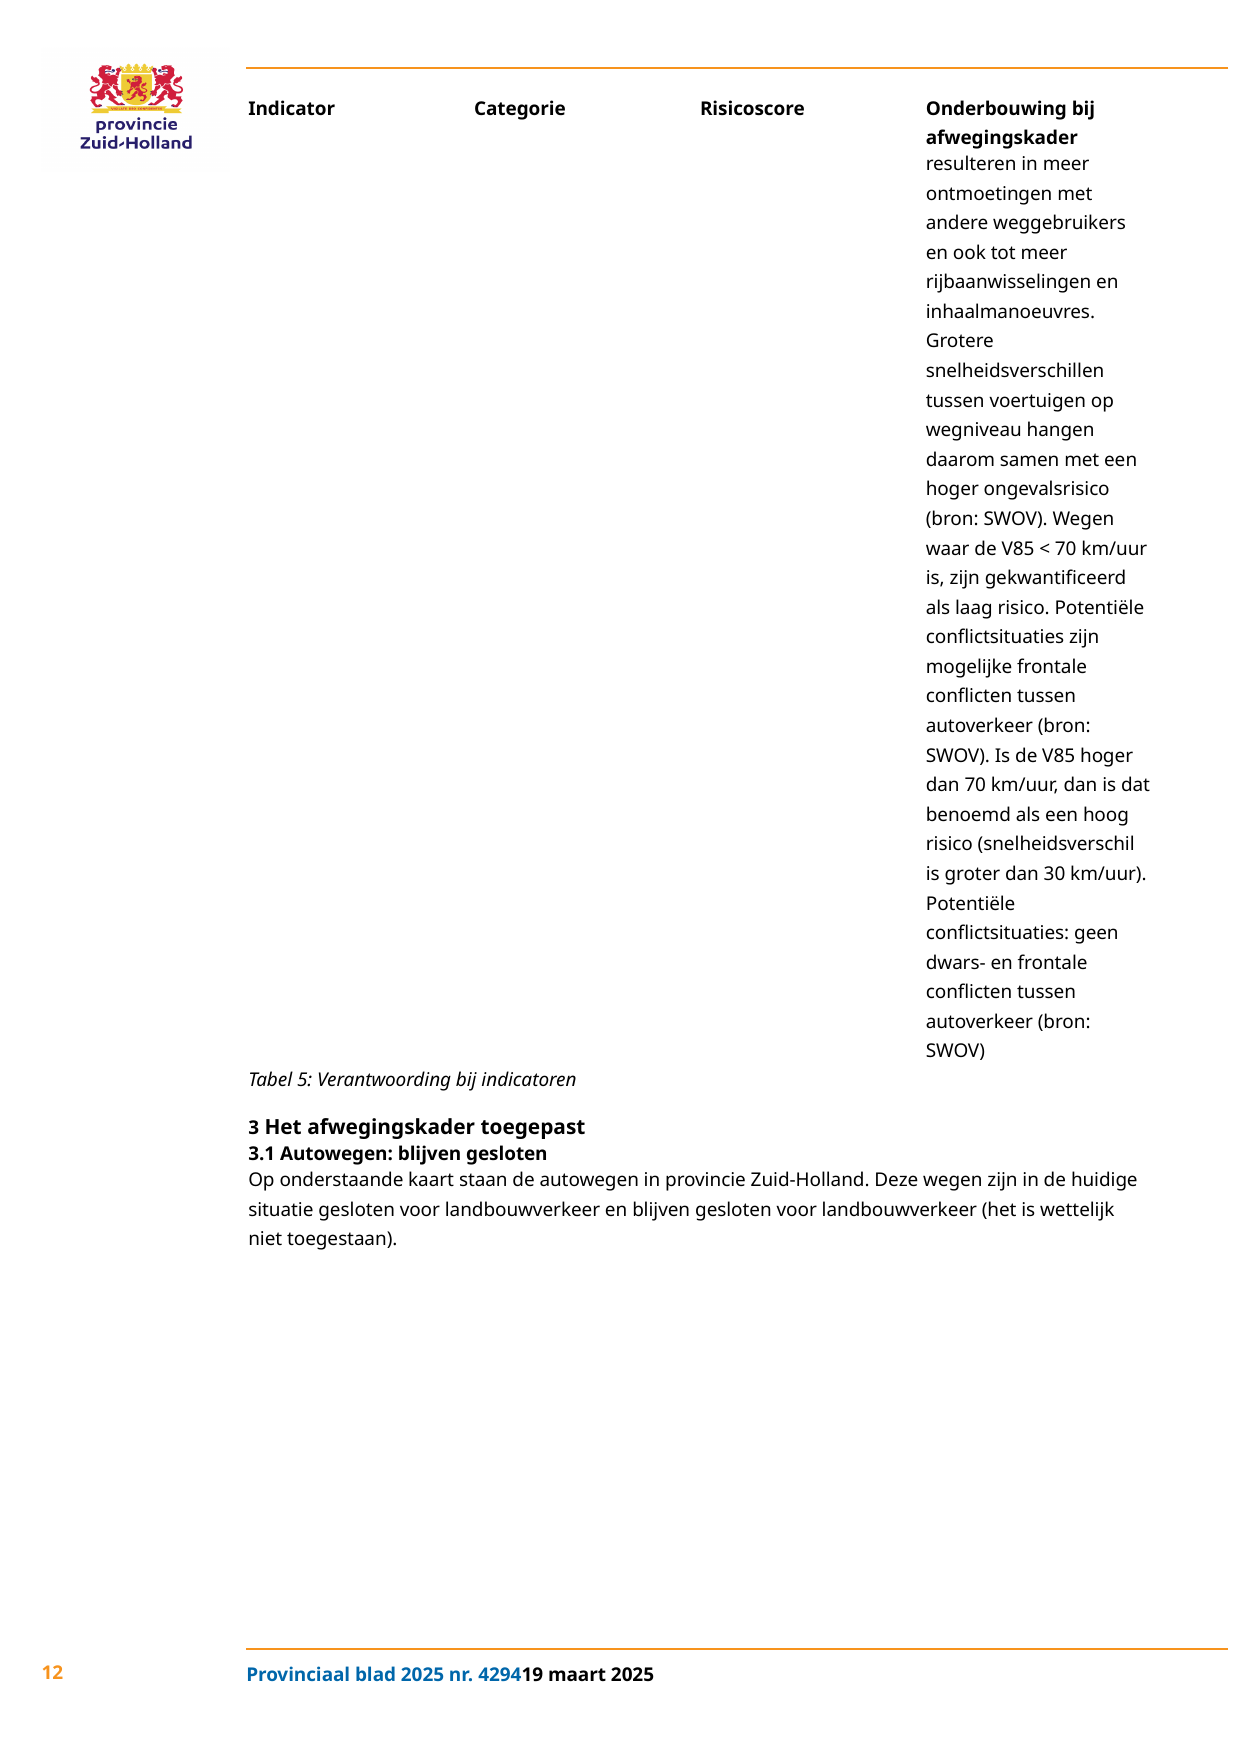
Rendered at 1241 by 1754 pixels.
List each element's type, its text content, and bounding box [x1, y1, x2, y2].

text 3.1 Autowegen: blijven gesloten [248, 1141, 1152, 1166]
table_header Indicator [248, 95, 474, 150]
table_cell [700, 150, 926, 1063]
text 3 Het afwegingskader toegepast [248, 1112, 1152, 1141]
table_cell [474, 150, 700, 1063]
table_cell [248, 150, 474, 1063]
text Op onderstaande kaart staan de autowegen in provincie Zuid-Holland. Deze wegen zijn in de huidige situatie gesloten voor landbouwverkeer en blijven gesloten voor landbouwverkeer (het is wettelijk niet toegestaan). [248, 1166, 1152, 1251]
table_header Risicoscore [700, 95, 926, 150]
text Tabel 5: Verantwoording bij indicatoren [248, 1067, 1152, 1092]
table_header Categorie [474, 95, 700, 150]
picture [41, 47, 231, 172]
table_cell resulteren in meer ontmoetingen met andere weggebruikers en ook tot meer rijbaanwisselingen en inhaalmanoeuvres. Grotere snelheidsverschillen tussen voertuigen op wegniveau hangen daarom samen met een hoger ongevalsrisico (bron: SWOV). Wegen waar de V85 < 70 km/uur is, zijn gekwantificeerd als laag risico. Potentiële conflictsituaties zijn mogelijke frontale conflicten tussen autoverkeer (bron: SWOV). Is de V85 hoger dan 70 km/uur, dan is dat benoemd als een hoog risico (snelheidsverschil is groter dan 30 km/uur). Potentiële conflictsituaties: geen dwars- en frontale conflicten tussen autoverkeer (bron: SWOV) [926, 150, 1152, 1063]
table_header Onderbouwing bij afwegingskader [926, 95, 1152, 150]
